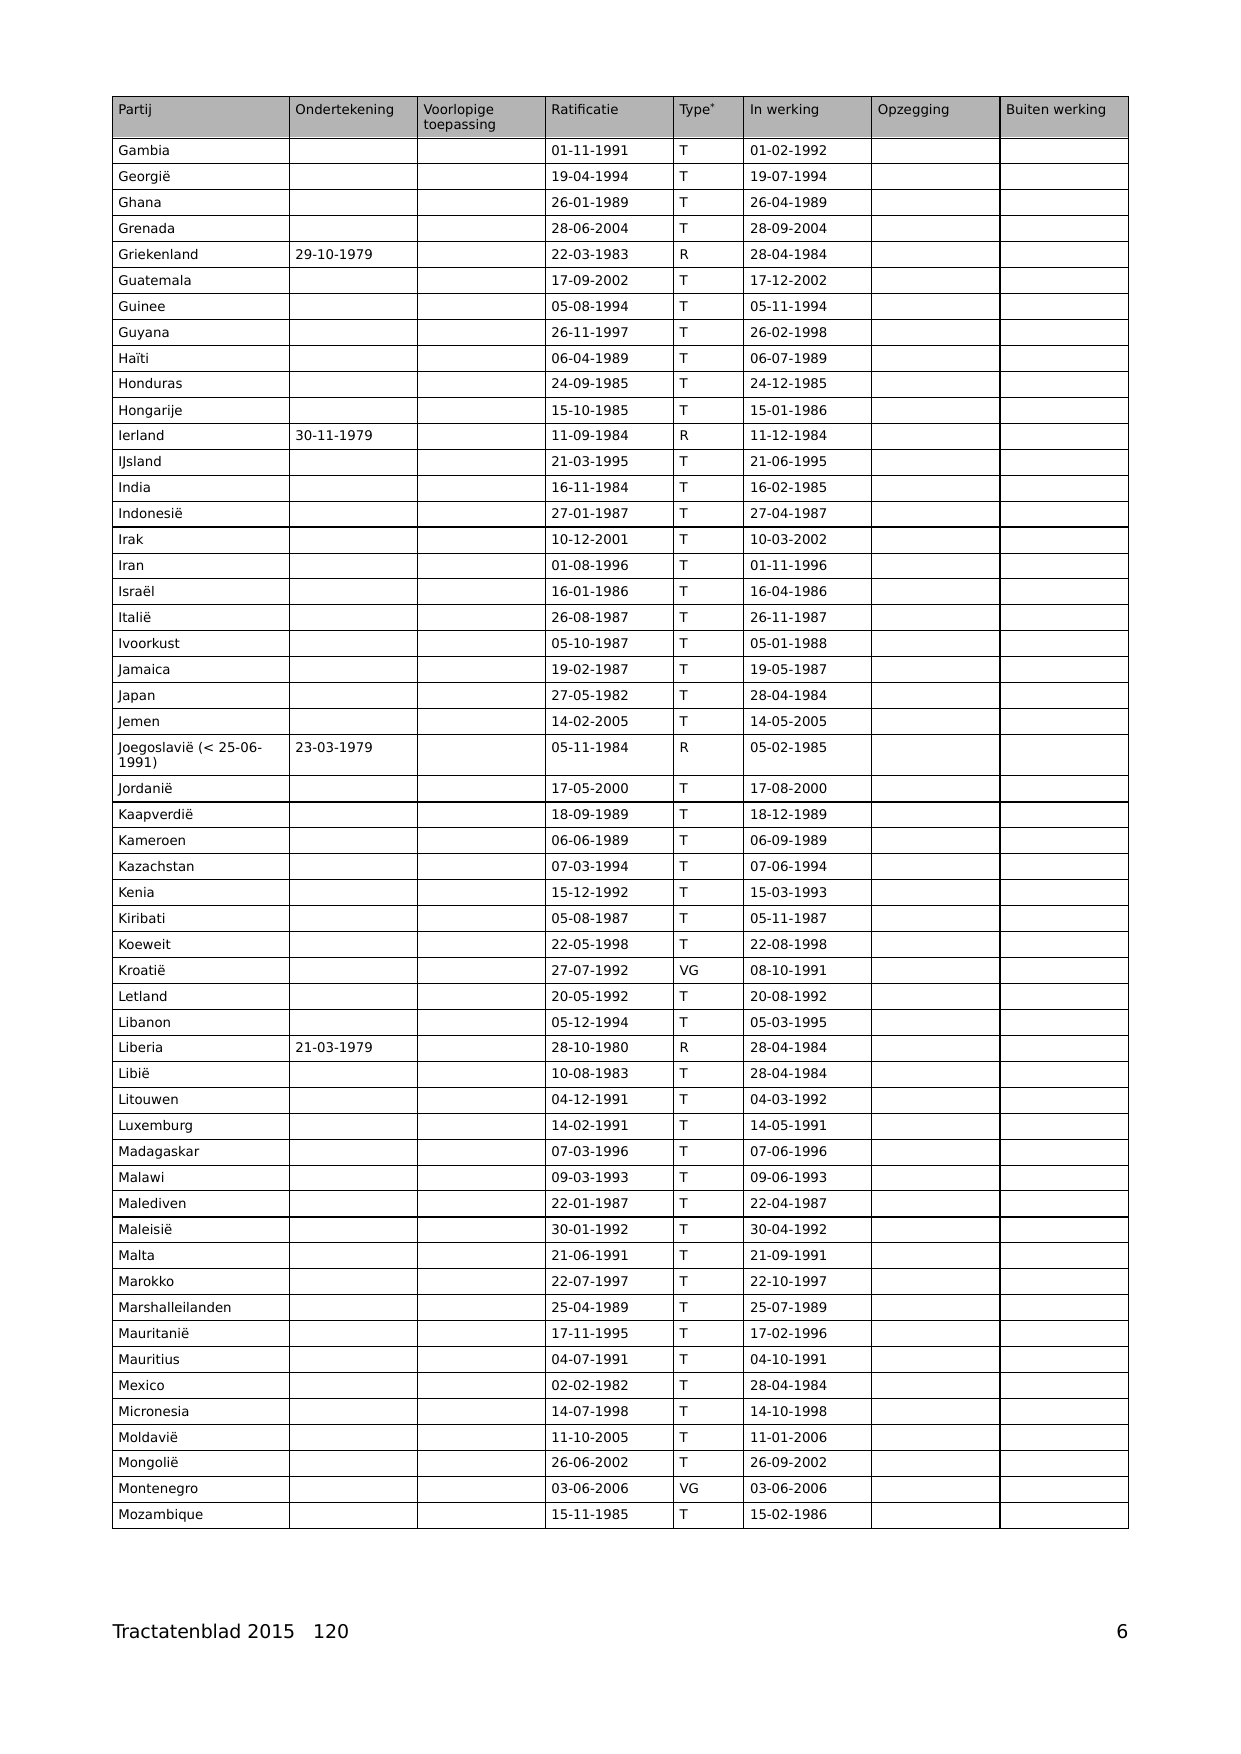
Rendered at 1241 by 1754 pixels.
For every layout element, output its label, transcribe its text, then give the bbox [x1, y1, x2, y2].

table_cell 21-03-1995 [546, 450, 673, 474]
table_cell Irak [113, 528, 289, 552]
table_cell [872, 1166, 999, 1190]
table_cell [418, 828, 545, 853]
table_cell [418, 932, 545, 957]
table_cell 15-12-1992 [546, 880, 673, 905]
table_cell 30-04-1992 [744, 1218, 871, 1242]
table_cell [290, 1218, 417, 1242]
table_cell [1001, 631, 1128, 656]
table_cell [1001, 1088, 1128, 1113]
table_cell T [674, 1269, 743, 1294]
table_cell [1001, 424, 1128, 449]
table_cell 26-04-1989 [744, 190, 871, 215]
table_cell 26-11-1997 [546, 320, 673, 345]
table_cell [418, 605, 545, 630]
table_cell [418, 1399, 545, 1424]
table_cell Luxemburg [113, 1114, 289, 1138]
table_cell [290, 1347, 417, 1372]
table_cell 01-11-1991 [546, 139, 673, 163]
table_cell [418, 1477, 545, 1502]
table_cell [872, 828, 999, 853]
table_cell [1001, 958, 1128, 983]
table_cell [872, 579, 999, 604]
table_cell Ivoorkust [113, 631, 289, 656]
table_cell 17-12-2002 [744, 268, 871, 293]
table_cell [290, 1373, 417, 1398]
table_cell [1001, 683, 1128, 708]
table_cell [290, 190, 417, 215]
table_cell [290, 1088, 417, 1113]
table_cell [418, 657, 545, 682]
table_cell [872, 1191, 999, 1216]
table_cell 16-11-1984 [546, 476, 673, 501]
table_cell Malawi [113, 1166, 289, 1190]
table_cell [418, 735, 545, 775]
table_cell T [674, 450, 743, 474]
table_cell 05-10-1987 [546, 631, 673, 656]
table_cell [290, 476, 417, 501]
table_cell 19-04-1994 [546, 164, 673, 189]
table_cell [872, 1036, 999, 1061]
table_cell [418, 320, 545, 345]
table_cell 19-02-1987 [546, 657, 673, 682]
table_cell 23-03-1979 [290, 735, 417, 775]
table_header Partij [113, 97, 289, 137]
table_cell 11-12-1984 [744, 424, 871, 449]
table_cell [418, 1321, 545, 1346]
table_cell [1001, 1036, 1128, 1061]
table_cell [418, 476, 545, 501]
table_cell [418, 502, 545, 526]
table_cell [1001, 984, 1128, 1009]
table_cell [872, 1425, 999, 1450]
table_cell [1001, 709, 1128, 734]
table_cell 14-07-1998 [546, 1399, 673, 1424]
table_cell [872, 294, 999, 319]
table_cell [290, 1477, 417, 1502]
table_cell [290, 984, 417, 1009]
table_cell [418, 958, 545, 983]
table_cell Guyana [113, 320, 289, 345]
table_cell [872, 709, 999, 734]
table_cell [872, 216, 999, 241]
table_cell T [674, 190, 743, 215]
table_cell [1001, 164, 1128, 189]
table_cell [290, 372, 417, 397]
table_cell T [674, 1140, 743, 1164]
table_cell 04-03-1992 [744, 1088, 871, 1113]
table_cell Marokko [113, 1269, 289, 1294]
table_cell [418, 803, 545, 827]
table_cell 05-08-1987 [546, 906, 673, 931]
table_cell 21-06-1995 [744, 450, 871, 474]
table_cell [1001, 346, 1128, 371]
table_cell [1001, 1477, 1128, 1502]
table_cell 28-04-1984 [744, 242, 871, 267]
table_cell 22-10-1997 [744, 1269, 871, 1294]
table_cell [418, 880, 545, 905]
table_cell [1001, 372, 1128, 397]
table_cell [418, 984, 545, 1009]
table_cell Mexico [113, 1373, 289, 1398]
table_cell 27-07-1992 [546, 958, 673, 983]
table_cell [418, 854, 545, 879]
table_cell [872, 1451, 999, 1476]
table_cell [872, 735, 999, 775]
table_cell 17-05-2000 [546, 776, 673, 801]
table_cell Indonesië [113, 502, 289, 526]
table_cell 03-06-2006 [546, 1477, 673, 1502]
table_cell 01-08-1996 [546, 554, 673, 578]
table_cell [872, 424, 999, 449]
table_cell T [674, 1503, 743, 1528]
table_cell T [674, 631, 743, 656]
table_cell Kaapverdië [113, 803, 289, 827]
table_cell [872, 1062, 999, 1087]
table_cell 28-04-1984 [744, 1062, 871, 1087]
table_cell [1001, 1321, 1128, 1346]
table_cell Marshalleilanden [113, 1295, 289, 1320]
table_cell T [674, 1451, 743, 1476]
table_cell 19-07-1994 [744, 164, 871, 189]
table_cell Libië [113, 1062, 289, 1087]
table_cell [418, 1503, 545, 1528]
table_cell [290, 502, 417, 526]
table_cell 06-09-1989 [744, 828, 871, 853]
table_cell T [674, 605, 743, 630]
table_cell [872, 1347, 999, 1372]
table_cell 04-10-1991 [744, 1347, 871, 1372]
table_cell 15-11-1985 [546, 1503, 673, 1528]
table_cell Iran [113, 554, 289, 578]
table_header Ratificatie [546, 97, 673, 137]
table_cell 07-03-1994 [546, 854, 673, 879]
table_cell 08-10-1991 [744, 958, 871, 983]
table_cell [1001, 1062, 1128, 1087]
table_cell [418, 294, 545, 319]
table_cell [1001, 1269, 1128, 1294]
table_cell [290, 1010, 417, 1035]
table_cell VG [674, 1477, 743, 1502]
table_cell [872, 372, 999, 397]
table_cell Italië [113, 605, 289, 630]
table_cell 16-04-1986 [744, 579, 871, 604]
table_cell [290, 709, 417, 734]
table_cell [290, 1166, 417, 1190]
table_cell 17-08-2000 [744, 776, 871, 801]
table_cell [290, 1269, 417, 1294]
table_cell 26-06-2002 [546, 1451, 673, 1476]
table_cell 21-06-1991 [546, 1243, 673, 1268]
table_cell Libanon [113, 1010, 289, 1035]
table_cell [418, 139, 545, 163]
table_cell [418, 268, 545, 293]
table_cell Guinee [113, 294, 289, 319]
table_cell T [674, 657, 743, 682]
table_cell Haïti [113, 346, 289, 371]
table_cell [290, 854, 417, 879]
table_cell 06-06-1989 [546, 828, 673, 853]
table_cell [1001, 1243, 1128, 1268]
table_cell [872, 1140, 999, 1164]
table_cell 10-08-1983 [546, 1062, 673, 1087]
table_cell [290, 776, 417, 801]
table_cell 05-01-1988 [744, 631, 871, 656]
table_cell 27-04-1987 [744, 502, 871, 526]
table_cell Ierland [113, 424, 289, 449]
table_cell T [674, 1373, 743, 1398]
table_cell Jemen [113, 709, 289, 734]
table_cell [1001, 242, 1128, 267]
table_cell 05-03-1995 [744, 1010, 871, 1035]
table_cell [290, 294, 417, 319]
table_cell [1001, 1503, 1128, 1528]
table_cell 15-03-1993 [744, 880, 871, 905]
table_cell 28-10-1980 [546, 1036, 673, 1061]
table_cell T [674, 1088, 743, 1113]
table_cell 09-06-1993 [744, 1166, 871, 1190]
table_cell [1001, 294, 1128, 319]
table_cell [872, 1243, 999, 1268]
table_cell 22-05-1998 [546, 932, 673, 957]
table_cell [872, 1503, 999, 1528]
table_cell 17-09-2002 [546, 268, 673, 293]
table_cell 28-04-1984 [744, 1373, 871, 1398]
table_cell [872, 776, 999, 801]
table_cell [1001, 476, 1128, 501]
table_cell [1001, 1425, 1128, 1450]
table_cell [1001, 1399, 1128, 1424]
table_cell [290, 1399, 417, 1424]
table_cell Madagaskar [113, 1140, 289, 1164]
table_cell T [674, 502, 743, 526]
table_cell [418, 1295, 545, 1320]
table_cell T [674, 776, 743, 801]
table_cell T [674, 1166, 743, 1190]
table_cell 26-11-1987 [744, 605, 871, 630]
table_cell [418, 709, 545, 734]
table_cell [1001, 657, 1128, 682]
table_cell [872, 1295, 999, 1320]
table_cell [872, 1399, 999, 1424]
table_cell [418, 424, 545, 449]
table_cell [290, 554, 417, 578]
table_cell [1001, 735, 1128, 775]
table_cell [290, 657, 417, 682]
table_cell Koeweit [113, 932, 289, 957]
table_cell [290, 268, 417, 293]
table_cell 15-10-1985 [546, 398, 673, 423]
table_cell [290, 139, 417, 163]
table_cell Mozambique [113, 1503, 289, 1528]
table_cell 29-10-1979 [290, 242, 417, 267]
table_cell [1001, 1347, 1128, 1372]
table_cell [1001, 828, 1128, 853]
table_cell [1001, 139, 1128, 163]
table_cell T [674, 1399, 743, 1424]
table_cell T [674, 320, 743, 345]
table_cell T [674, 709, 743, 734]
table_cell Moldavië [113, 1425, 289, 1450]
table_cell T [674, 398, 743, 423]
table_cell [872, 1010, 999, 1035]
table_cell [1001, 932, 1128, 957]
table_cell T [674, 476, 743, 501]
table_cell [872, 268, 999, 293]
table_cell [1001, 216, 1128, 241]
table_cell 26-08-1987 [546, 605, 673, 630]
table_cell 14-10-1998 [744, 1399, 871, 1424]
table_cell Georgië [113, 164, 289, 189]
table_cell 04-07-1991 [546, 1347, 673, 1372]
table_cell R [674, 242, 743, 267]
table_cell 20-08-1992 [744, 984, 871, 1009]
table_cell 07-03-1996 [546, 1140, 673, 1164]
table_cell 18-12-1989 [744, 803, 871, 827]
table_cell T [674, 1243, 743, 1268]
table_cell T [674, 1295, 743, 1320]
table_cell [1001, 190, 1128, 215]
table_cell [418, 1036, 545, 1061]
table_cell T [674, 372, 743, 397]
table_cell [872, 984, 999, 1009]
table_cell 06-04-1989 [546, 346, 673, 371]
table_cell Gambia [113, 139, 289, 163]
table_header Buiten werking [1001, 97, 1128, 137]
table_cell 21-03-1979 [290, 1036, 417, 1061]
table_cell Joegoslavië (< 25-06-1991) [113, 735, 289, 775]
table_cell [418, 372, 545, 397]
table_cell [1001, 268, 1128, 293]
table_cell [872, 1477, 999, 1502]
table_cell [290, 828, 417, 853]
table_cell 01-11-1996 [744, 554, 871, 578]
table_cell 26-09-2002 [744, 1451, 871, 1476]
table_cell [872, 554, 999, 578]
table_cell Hongarije [113, 398, 289, 423]
table_cell [290, 906, 417, 931]
table_cell Malta [113, 1243, 289, 1268]
table_cell [418, 1114, 545, 1138]
table_cell 01-02-1992 [744, 139, 871, 163]
table_cell [418, 1347, 545, 1372]
table_cell [1001, 880, 1128, 905]
table_cell [872, 605, 999, 630]
table_cell [418, 1218, 545, 1242]
table_cell [1001, 554, 1128, 578]
table_cell T [674, 294, 743, 319]
table_cell [418, 1269, 545, 1294]
table_cell 04-12-1991 [546, 1088, 673, 1113]
table_cell [418, 1373, 545, 1398]
table_cell [418, 1088, 545, 1113]
table_cell [1001, 579, 1128, 604]
table_cell Kroatië [113, 958, 289, 983]
table_cell [290, 528, 417, 552]
table_cell T [674, 554, 743, 578]
table_cell India [113, 476, 289, 501]
table_cell 30-11-1979 [290, 424, 417, 449]
table_cell Maleisië [113, 1218, 289, 1242]
table_cell [290, 1295, 417, 1320]
table_cell [1001, 528, 1128, 552]
table_cell 28-06-2004 [546, 216, 673, 241]
table_cell [418, 1062, 545, 1087]
table_cell 30-01-1992 [546, 1218, 673, 1242]
table_cell [872, 854, 999, 879]
table_cell 05-02-1985 [744, 735, 871, 775]
table_cell [1001, 1010, 1128, 1035]
table_cell [290, 880, 417, 905]
table_cell T [674, 1425, 743, 1450]
table_cell [290, 320, 417, 345]
table_cell T [674, 579, 743, 604]
table_cell [418, 190, 545, 215]
table_cell 15-01-1986 [744, 398, 871, 423]
table_cell [418, 1243, 545, 1268]
table_cell 25-04-1989 [546, 1295, 673, 1320]
table_cell [418, 1010, 545, 1035]
table_cell Kameroen [113, 828, 289, 853]
table_cell 26-02-1998 [744, 320, 871, 345]
table_cell 22-01-1987 [546, 1191, 673, 1216]
table_cell [290, 1114, 417, 1138]
table_cell 28-04-1984 [744, 1036, 871, 1061]
table_cell Israël [113, 579, 289, 604]
table_cell [418, 631, 545, 656]
table_cell Kenia [113, 880, 289, 905]
table_cell [872, 346, 999, 371]
table_cell [872, 1269, 999, 1294]
table_cell [418, 528, 545, 552]
table_cell T [674, 164, 743, 189]
table_cell 17-11-1995 [546, 1321, 673, 1346]
table_cell [1001, 1373, 1128, 1398]
table_cell [1001, 1114, 1128, 1138]
table_cell [872, 932, 999, 957]
table_cell [1001, 605, 1128, 630]
table_cell Litouwen [113, 1088, 289, 1113]
table_cell 11-10-2005 [546, 1425, 673, 1450]
table_cell 05-11-1987 [744, 906, 871, 931]
table_cell Jordanië [113, 776, 289, 801]
table_cell 17-02-1996 [744, 1321, 871, 1346]
table_cell [418, 1191, 545, 1216]
table_cell [290, 216, 417, 241]
table_cell [872, 528, 999, 552]
table_cell Japan [113, 683, 289, 708]
table_cell [872, 476, 999, 501]
table_cell [290, 605, 417, 630]
table_cell [418, 906, 545, 931]
table_cell [290, 1503, 417, 1528]
table_cell [290, 932, 417, 957]
table_cell Letland [113, 984, 289, 1009]
table_cell [872, 242, 999, 267]
table_cell Mauritius [113, 1347, 289, 1372]
table_cell 21-09-1991 [744, 1243, 871, 1268]
table_cell [1001, 398, 1128, 423]
table_cell [418, 579, 545, 604]
table_cell Honduras [113, 372, 289, 397]
table_header Opzegging [872, 97, 999, 137]
table_cell Kazachstan [113, 854, 289, 879]
table_cell [1001, 803, 1128, 827]
table_cell 10-12-2001 [546, 528, 673, 552]
table_cell [418, 683, 545, 708]
table_cell Mongolië [113, 1451, 289, 1476]
table_cell [1001, 906, 1128, 931]
table_header In werking [744, 97, 871, 137]
table_header Type* [674, 97, 743, 137]
table_cell [290, 1062, 417, 1087]
table_cell Kiribati [113, 906, 289, 931]
table_cell IJsland [113, 450, 289, 474]
table_cell T [674, 346, 743, 371]
table_cell T [674, 528, 743, 552]
table_cell [1001, 854, 1128, 879]
table_cell [872, 398, 999, 423]
table_cell [1001, 1166, 1128, 1190]
table_cell Griekenland [113, 242, 289, 267]
table_cell T [674, 683, 743, 708]
table_cell 11-01-2006 [744, 1425, 871, 1450]
table_cell 22-04-1987 [744, 1191, 871, 1216]
table_cell 06-07-1989 [744, 346, 871, 371]
table_cell [418, 242, 545, 267]
table_cell [872, 1114, 999, 1138]
table_cell [1001, 450, 1128, 474]
table_cell [290, 1425, 417, 1450]
table_cell Micronesia [113, 1399, 289, 1424]
table_cell [872, 190, 999, 215]
table_cell Jamaica [113, 657, 289, 682]
table_cell 22-03-1983 [546, 242, 673, 267]
table_cell 24-12-1985 [744, 372, 871, 397]
table_cell [872, 450, 999, 474]
table_cell Liberia [113, 1036, 289, 1061]
table_cell T [674, 906, 743, 931]
table_cell 25-07-1989 [744, 1295, 871, 1320]
table_cell R [674, 424, 743, 449]
table_cell [872, 164, 999, 189]
table_cell 11-09-1984 [546, 424, 673, 449]
table_cell [1001, 1295, 1128, 1320]
table_cell [872, 803, 999, 827]
table_cell T [674, 984, 743, 1009]
table_cell 10-03-2002 [744, 528, 871, 552]
table_cell [418, 1451, 545, 1476]
table_cell [290, 398, 417, 423]
table_cell T [674, 268, 743, 293]
table_cell [418, 164, 545, 189]
table_cell 24-09-1985 [546, 372, 673, 397]
table_cell T [674, 216, 743, 241]
table_cell [872, 631, 999, 656]
table_cell 20-05-1992 [546, 984, 673, 1009]
table_cell 19-05-1987 [744, 657, 871, 682]
table_cell [418, 1425, 545, 1450]
table_cell [418, 1166, 545, 1190]
table_cell 05-08-1994 [546, 294, 673, 319]
table_cell [872, 657, 999, 682]
table_cell T [674, 1114, 743, 1138]
table_cell Malediven [113, 1191, 289, 1216]
table_cell 22-07-1997 [546, 1269, 673, 1294]
table_cell 03-06-2006 [744, 1477, 871, 1502]
table_cell T [674, 854, 743, 879]
table_cell [290, 579, 417, 604]
table_cell T [674, 1010, 743, 1035]
table_cell [872, 1321, 999, 1346]
table_cell 05-12-1994 [546, 1010, 673, 1035]
table_cell [290, 164, 417, 189]
table_cell [1001, 1140, 1128, 1164]
table_cell [1001, 502, 1128, 526]
table_cell 14-02-1991 [546, 1114, 673, 1138]
table_cell [418, 776, 545, 801]
table_cell 28-04-1984 [744, 683, 871, 708]
table_cell [872, 502, 999, 526]
table_cell [418, 450, 545, 474]
table_cell [1001, 1451, 1128, 1476]
table_cell [1001, 1218, 1128, 1242]
table_cell [418, 1140, 545, 1164]
table_cell T [674, 1191, 743, 1216]
table_cell [872, 139, 999, 163]
table_cell [872, 906, 999, 931]
table_cell [290, 1451, 417, 1476]
table_cell [290, 1191, 417, 1216]
table_cell Guatemala [113, 268, 289, 293]
table_cell 02-02-1982 [546, 1373, 673, 1398]
table_cell Mauritanië [113, 1321, 289, 1346]
table_cell [1001, 320, 1128, 345]
table_cell 14-05-2005 [744, 709, 871, 734]
table_cell T [674, 828, 743, 853]
table_cell [290, 1243, 417, 1268]
table_cell T [674, 1347, 743, 1372]
table_cell [418, 554, 545, 578]
table_cell 16-01-1986 [546, 579, 673, 604]
table_cell [872, 958, 999, 983]
table_cell [872, 320, 999, 345]
table_cell [290, 958, 417, 983]
table_cell 22-08-1998 [744, 932, 871, 957]
table_header Voorlopige toepassing [418, 97, 545, 137]
table_cell 05-11-1984 [546, 735, 673, 775]
table_cell [290, 683, 417, 708]
table_cell 16-02-1985 [744, 476, 871, 501]
table_cell 07-06-1994 [744, 854, 871, 879]
table_cell [418, 398, 545, 423]
table_cell [872, 1218, 999, 1242]
table_cell [418, 216, 545, 241]
table_cell T [674, 803, 743, 827]
table_cell 05-11-1994 [744, 294, 871, 319]
table_cell 18-09-1989 [546, 803, 673, 827]
table_cell 09-03-1993 [546, 1166, 673, 1190]
table_cell [290, 450, 417, 474]
table_cell VG [674, 958, 743, 983]
table_cell 26-01-1989 [546, 190, 673, 215]
table_cell [290, 346, 417, 371]
table_cell T [674, 932, 743, 957]
table_cell T [674, 1218, 743, 1242]
table_cell R [674, 1036, 743, 1061]
table_cell R [674, 735, 743, 775]
table_cell 14-02-2005 [546, 709, 673, 734]
table_cell Montenegro [113, 1477, 289, 1502]
table_cell Grenada [113, 216, 289, 241]
table_cell Ghana [113, 190, 289, 215]
table_cell [290, 1321, 417, 1346]
table_cell 27-01-1987 [546, 502, 673, 526]
table_cell 27-05-1982 [546, 683, 673, 708]
table_cell 28-09-2004 [744, 216, 871, 241]
table_cell T [674, 139, 743, 163]
table_cell [872, 1373, 999, 1398]
table_cell [872, 683, 999, 708]
table_cell T [674, 1321, 743, 1346]
table_cell [1001, 776, 1128, 801]
table_cell T [674, 1062, 743, 1087]
table_cell [290, 631, 417, 656]
table_cell 15-02-1986 [744, 1503, 871, 1528]
table_cell T [674, 880, 743, 905]
table_cell [290, 1140, 417, 1164]
table_header Ondertekening [290, 97, 417, 137]
table_cell [418, 346, 545, 371]
table_cell [1001, 1191, 1128, 1216]
table_cell [872, 1088, 999, 1113]
table_cell [872, 880, 999, 905]
table_cell [290, 803, 417, 827]
table_cell 14-05-1991 [744, 1114, 871, 1138]
table_cell 07-06-1996 [744, 1140, 871, 1164]
